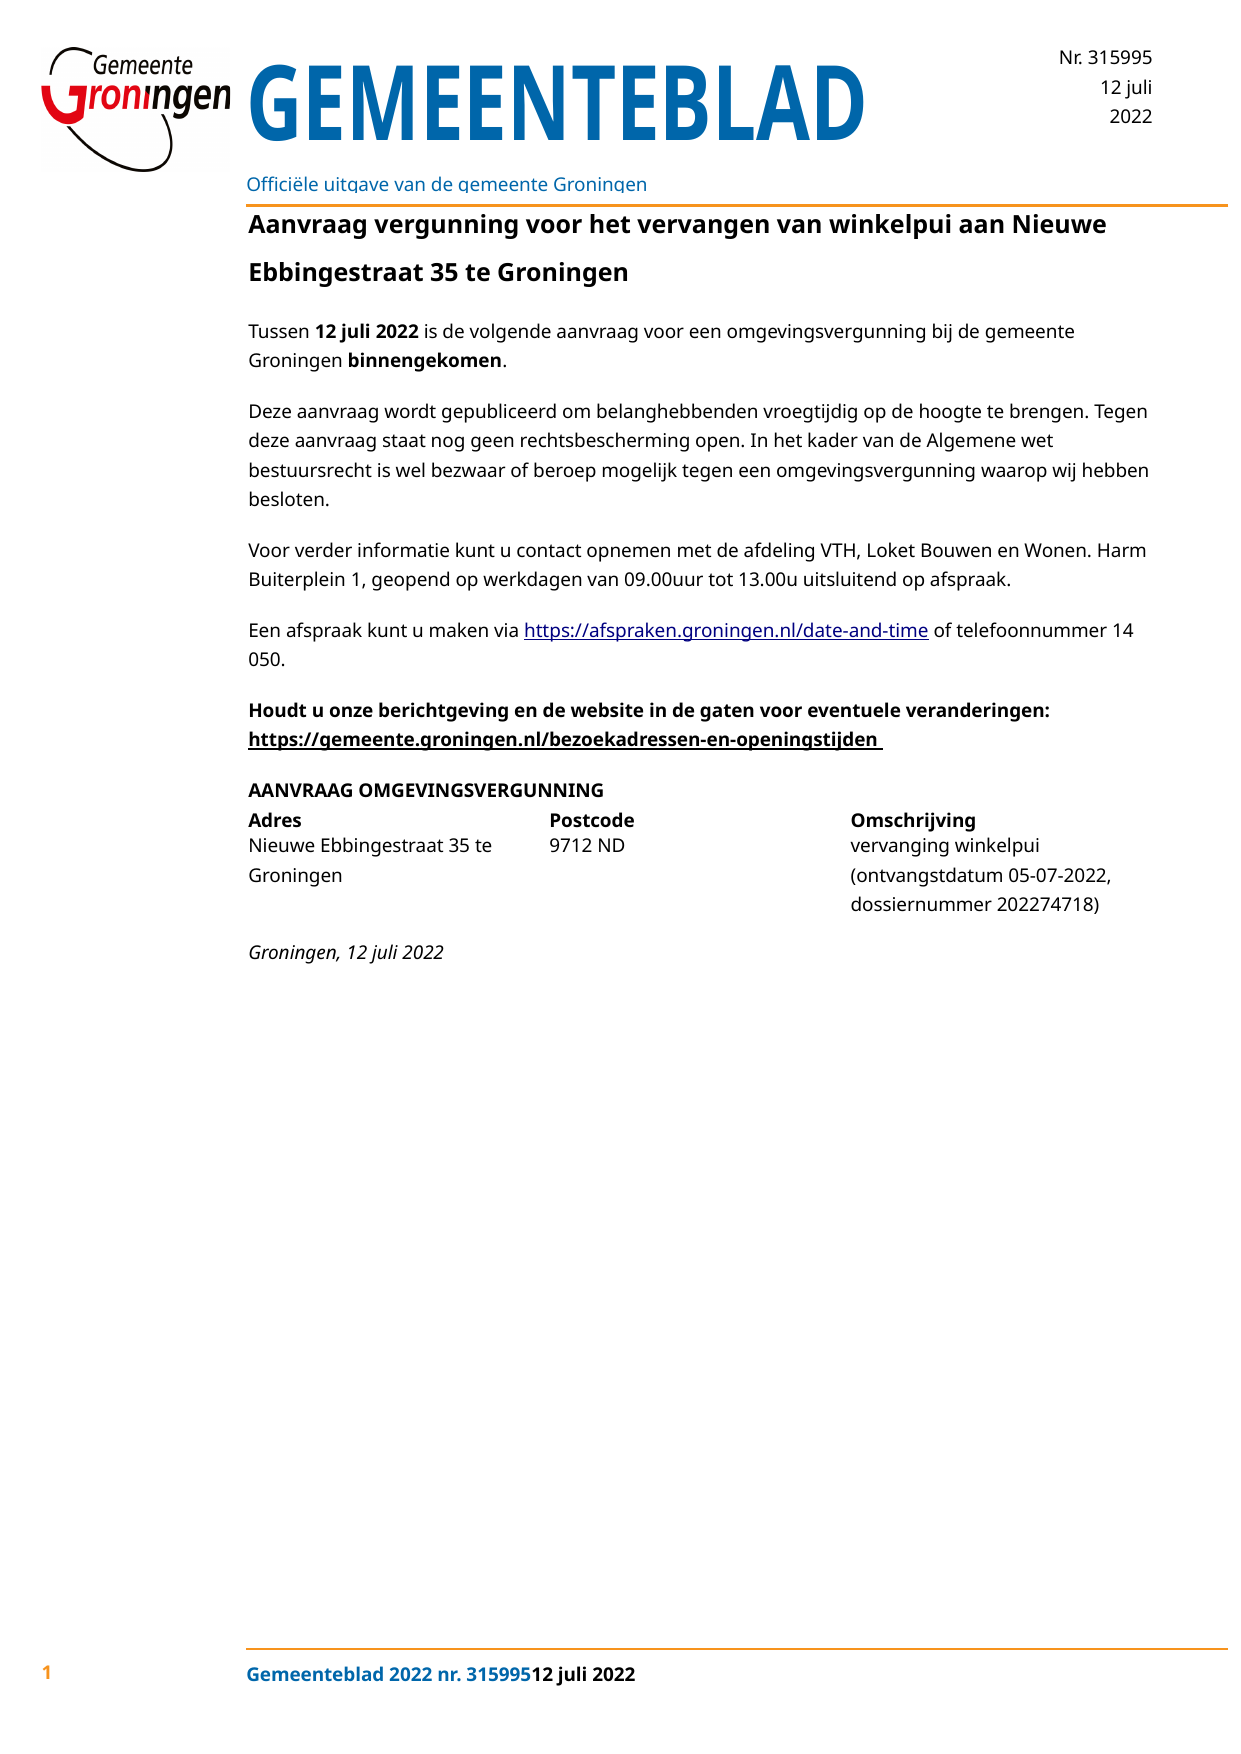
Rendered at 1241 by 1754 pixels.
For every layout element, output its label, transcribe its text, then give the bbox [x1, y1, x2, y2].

text Tussen 12 juli 2022 is de volgende aanvraag voor een omgevingsvergunning bij de gemeente Groningen binnengekomen. [248, 318, 1152, 373]
text Deze aanvraag wordt gepubliceerd om belanghebbenden vroegtijdig op de hoogte te brengen. Tegen deze aanvraag staat nog geen rechtsbescherming open. In het kader van de Algemene wet bestuursrecht is wel bezwaar of beroep mogelijk tegen een omgevingsvergunning waarop wij hebben besloten. [248, 398, 1152, 512]
text Voor verder informatie kunt u contact opnemen met de afdeling VTH, Loket Bouwen en Wonen. Harm Buiterplein 1, geopend op werkdagen van 09.00uur tot 13.00u uitsluitend op afspraak. [248, 537, 1152, 592]
text Een afspraak kunt u maken via https://afspraken.groningen.nl/date-and-time of telefoonnummer 14 050. [248, 617, 1152, 672]
table_cell 9712 ND [549, 833, 850, 917]
picture [41, 47, 231, 172]
text AANVRAAG OMGEVINGSVERGUNNING [248, 777, 1152, 803]
table_cell vervanging winkelpui (ontvangstdatum 05-07-2022, dossiernummer 202274718) [850, 833, 1152, 917]
table_header Postcode [549, 807, 850, 832]
table_header Adres [248, 807, 549, 832]
table_header Omschrijving [850, 807, 1152, 832]
table_cell Nieuwe Ebbingestraat 35 te Groningen [248, 833, 549, 917]
text Houdt u onze berichtgeving en de website in de gaten voor eventuele veranderingen: https://gemeente.groningen.nl/bezoekadressen-en-openingstijden [248, 697, 1152, 752]
text Aanvraag vergunning voor het vervangen van winkelpui aan Nieuwe Ebbingestraat 35 te Groningen [248, 207, 1152, 288]
text Groningen, 12 juli 2022 [248, 939, 1152, 964]
